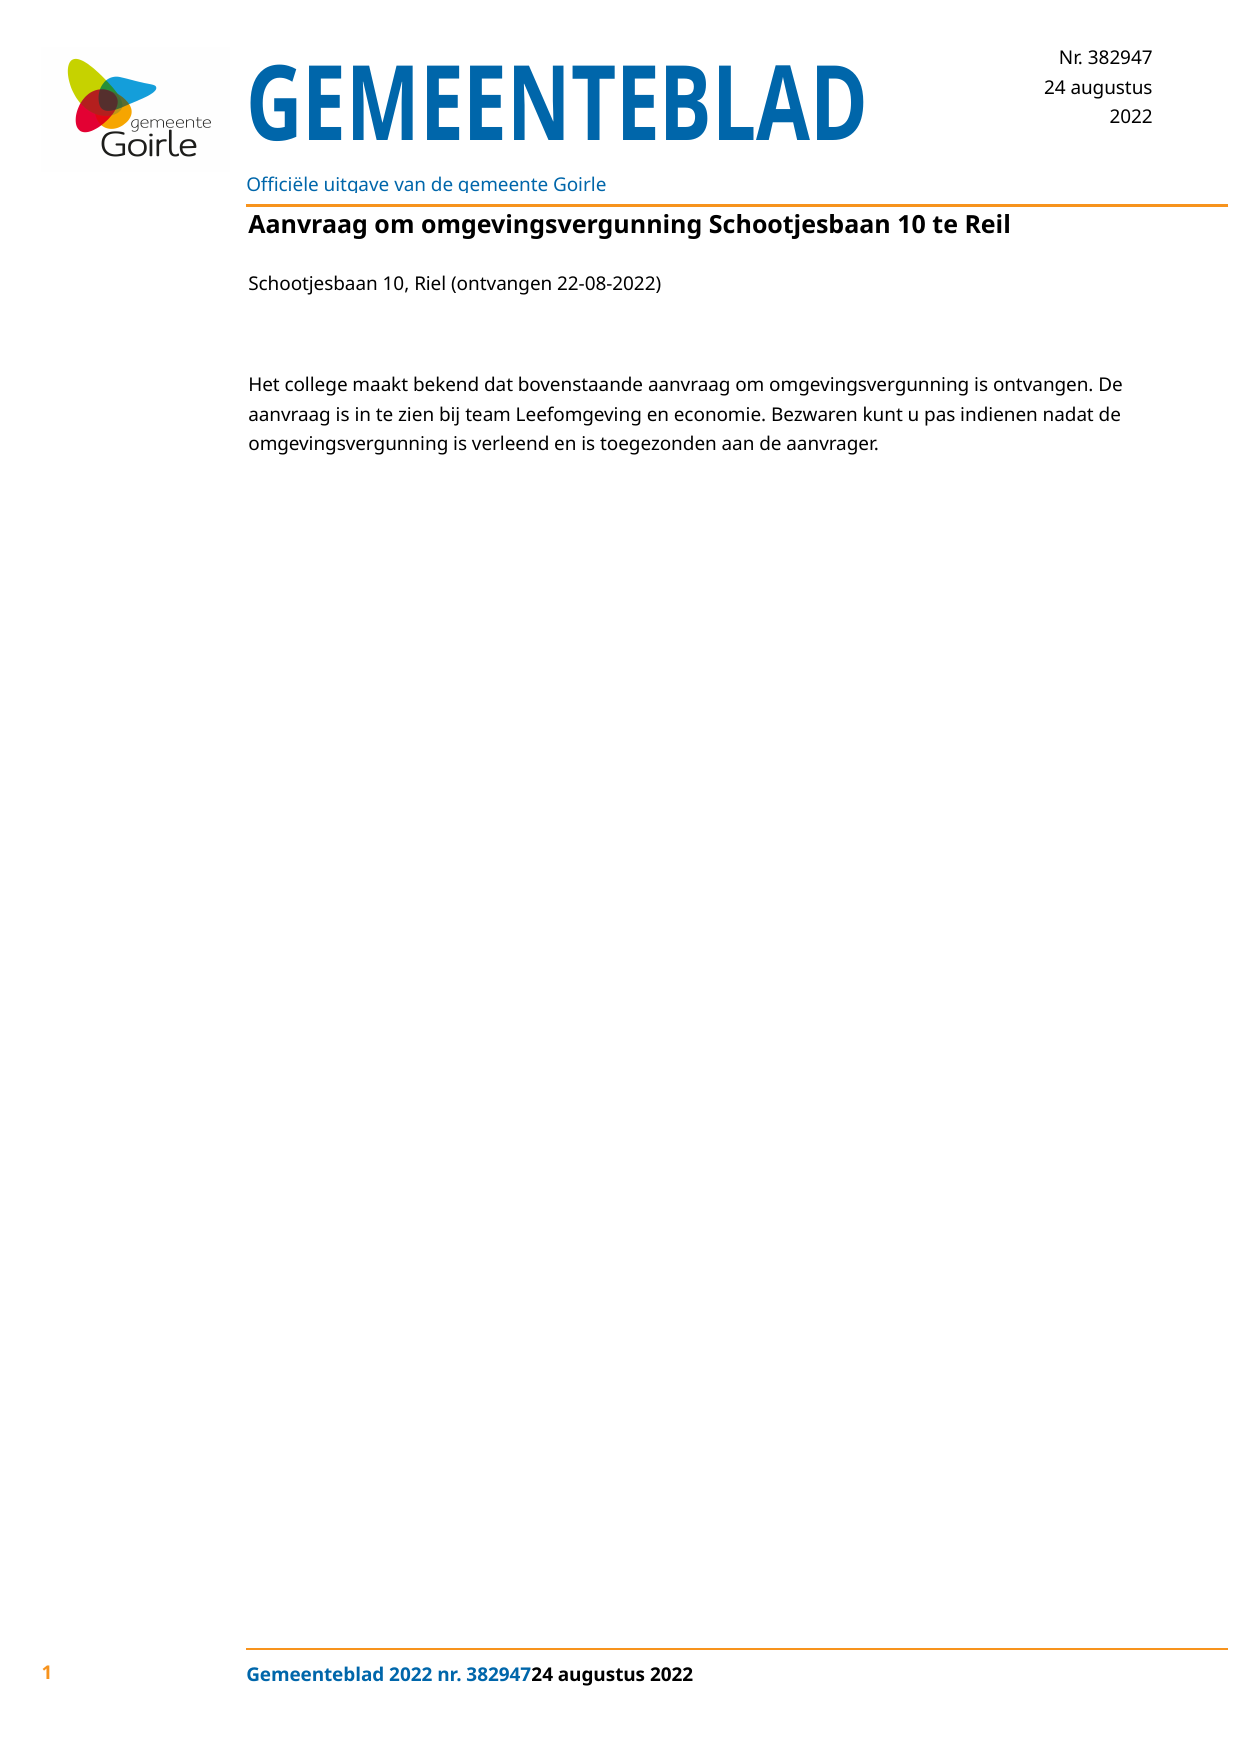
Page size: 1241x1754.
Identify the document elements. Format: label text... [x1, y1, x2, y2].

text Het college maakt bekend dat bovenstaande aanvraag om omgevingsvergunning is ontvangen. De aanvraag is in te zien bij team Leefomgeving en economie. Bezwaren kunt u pas indienen nadat de omgevingsvergunning is verleend en is toegezonden aan de aanvrager. [248, 371, 1152, 456]
text Aanvraag om omgevingsvergunning Schootjesbaan 10 te Reil [248, 207, 1152, 241]
text Schootjesbaan 10, Riel (ontvangen 22-08-2022) [248, 270, 1152, 296]
picture [41, 47, 231, 172]
